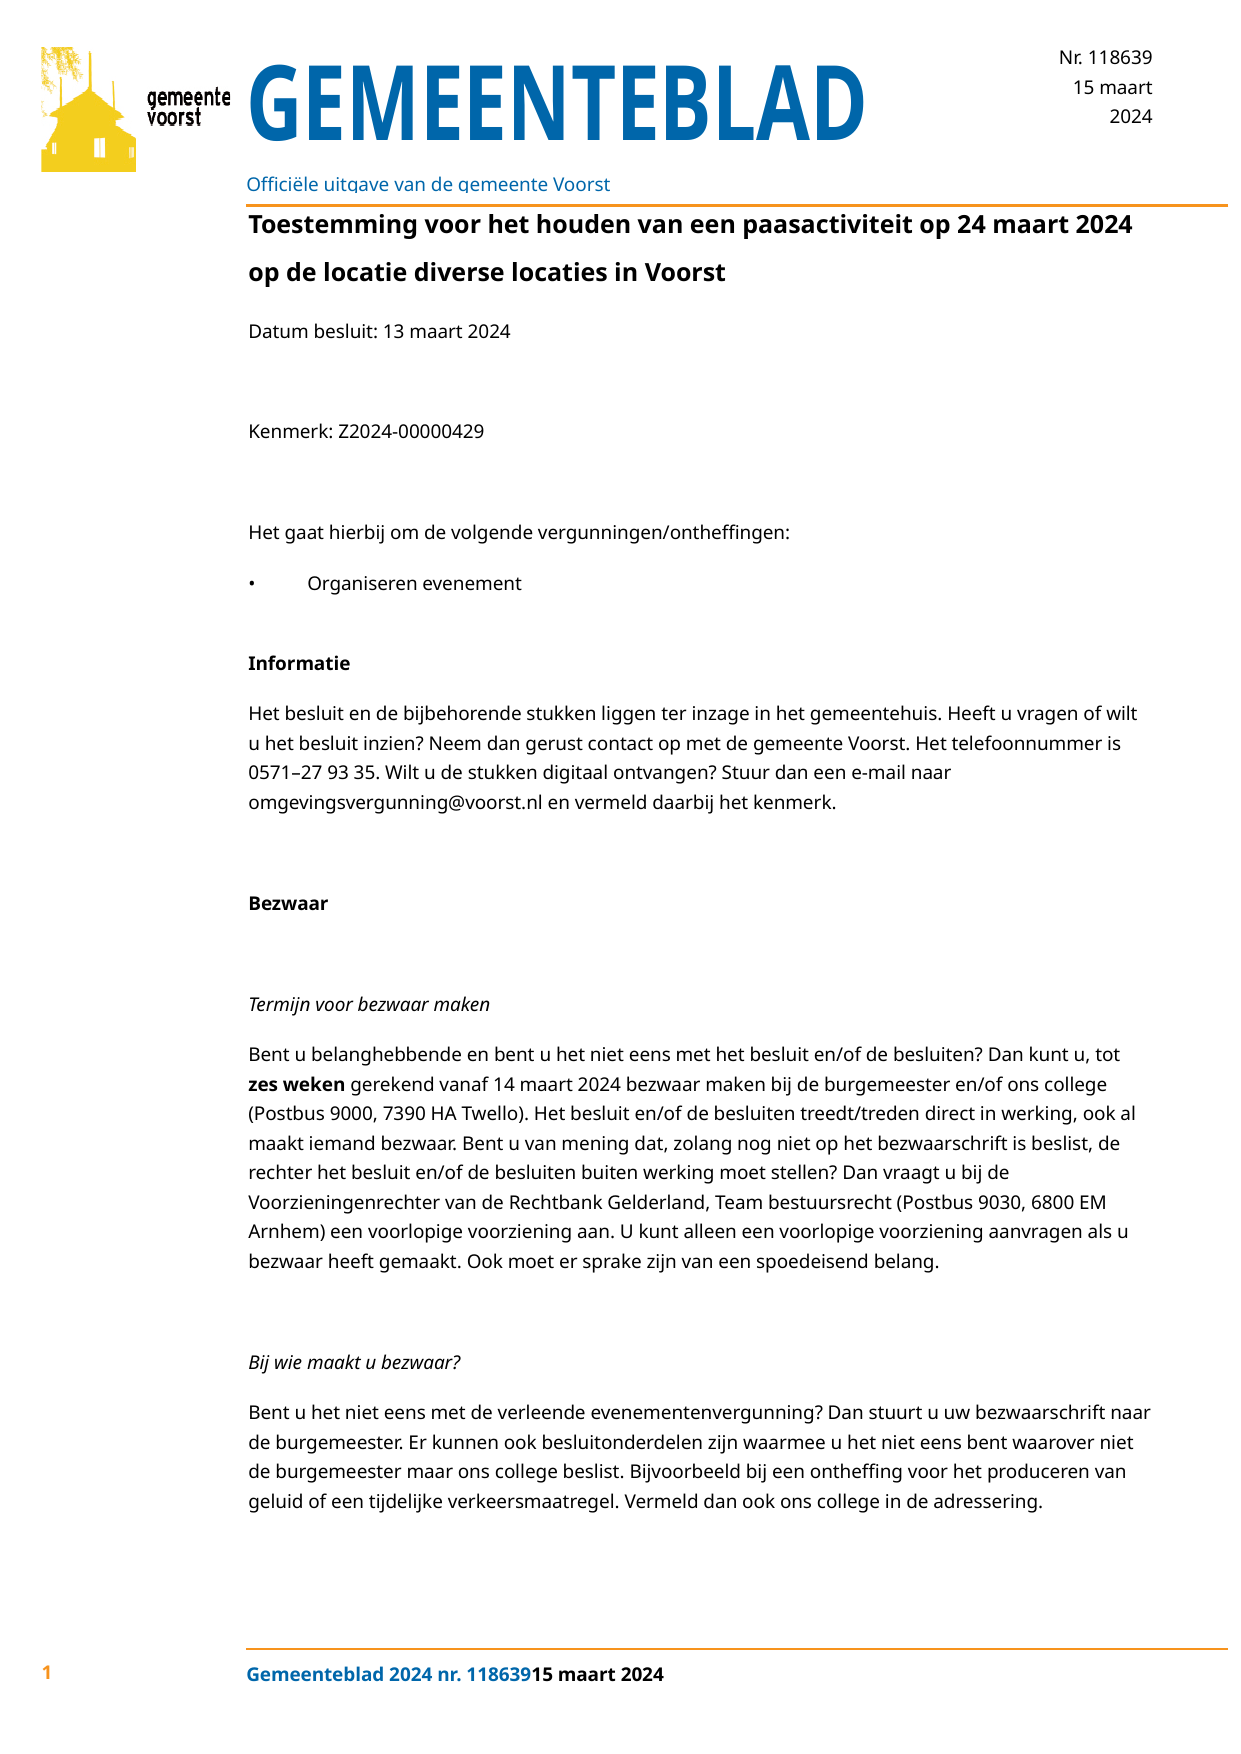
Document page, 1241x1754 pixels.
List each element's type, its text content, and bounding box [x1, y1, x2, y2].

text Bent u belanghebbende en bent u het niet eens met het besluit en/of de besluiten? Dan kunt u, tot zes weken gerekend vanaf 14 maart 2024 bezwaar maken bij de burgemeester en/of ons college (Postbus 9000, 7390 HA Twello). Het besluit en/of de besluiten treedt/treden direct in werking, ook al maakt iemand bezwaar. Bent u van mening dat, zolang nog niet op het bezwaarschrift is beslist, de rechter het besluit en/of de besluiten buiten werking moet stellen? Dan vraagt u bij de Voorzieningenrechter van de Rechtbank Gelderland, Team bestuursrecht (Postbus 9030, 6800 EM Arnhem) een voorlopige voorziening aan. U kunt alleen een voorlopige voorziening aanvragen als u bezwaar heeft gemaakt. Ook moet er sprake zijn van een spoedeisend belang. [248, 1041, 1152, 1274]
text Informatie [248, 650, 1152, 676]
text Het gaat hierbij om de volgende vergunningen/ontheffingen: [248, 519, 1152, 545]
list Organiseren evenement [248, 570, 1152, 596]
text Toestemming voor het houden van een paasactiviteit op 24 maart 2024 op de locatie diverse locaties in Voorst [248, 207, 1152, 288]
text Bezwaar [248, 890, 1152, 916]
text Kenmerk: Z2024-00000429 [248, 419, 1152, 444]
text Het besluit en de bijbehorende stukken liggen ter inzage in het gemeentehuis. Heeft u vragen of wilt u het besluit inzien? Neem dan gerust contact op met de gemeente Voorst. Het telefoonnummer is 0571–27 93 35. Wilt u de stukken digitaal ontvangen? Stuur dan een e-mail naar omgevingsvergunning@voorst.nl en vermeld daarbij het kenmerk. [248, 700, 1152, 815]
text Datum besluit: 13 maart 2024 [248, 318, 1152, 344]
text Bij wie maakt u bezwaar? [248, 1349, 1152, 1375]
text Bent u het niet eens met de verleende evenementenvergunning? Dan stuurt u uw bezwaarschrift naar de burgemeester. Er kunnen ook besluitonderdelen zijn waarmee u het niet eens bent waarover niet de burgemeester maar ons college beslist. Bijvoorbeeld bij een ontheffing voor het produceren van geluid of een tijdelijke verkeersmaatregel. Vermeld dan ook ons college in de adressering. [248, 1399, 1152, 1514]
text Termijn voor bezwaar maken [248, 991, 1152, 1017]
picture [41, 47, 231, 172]
